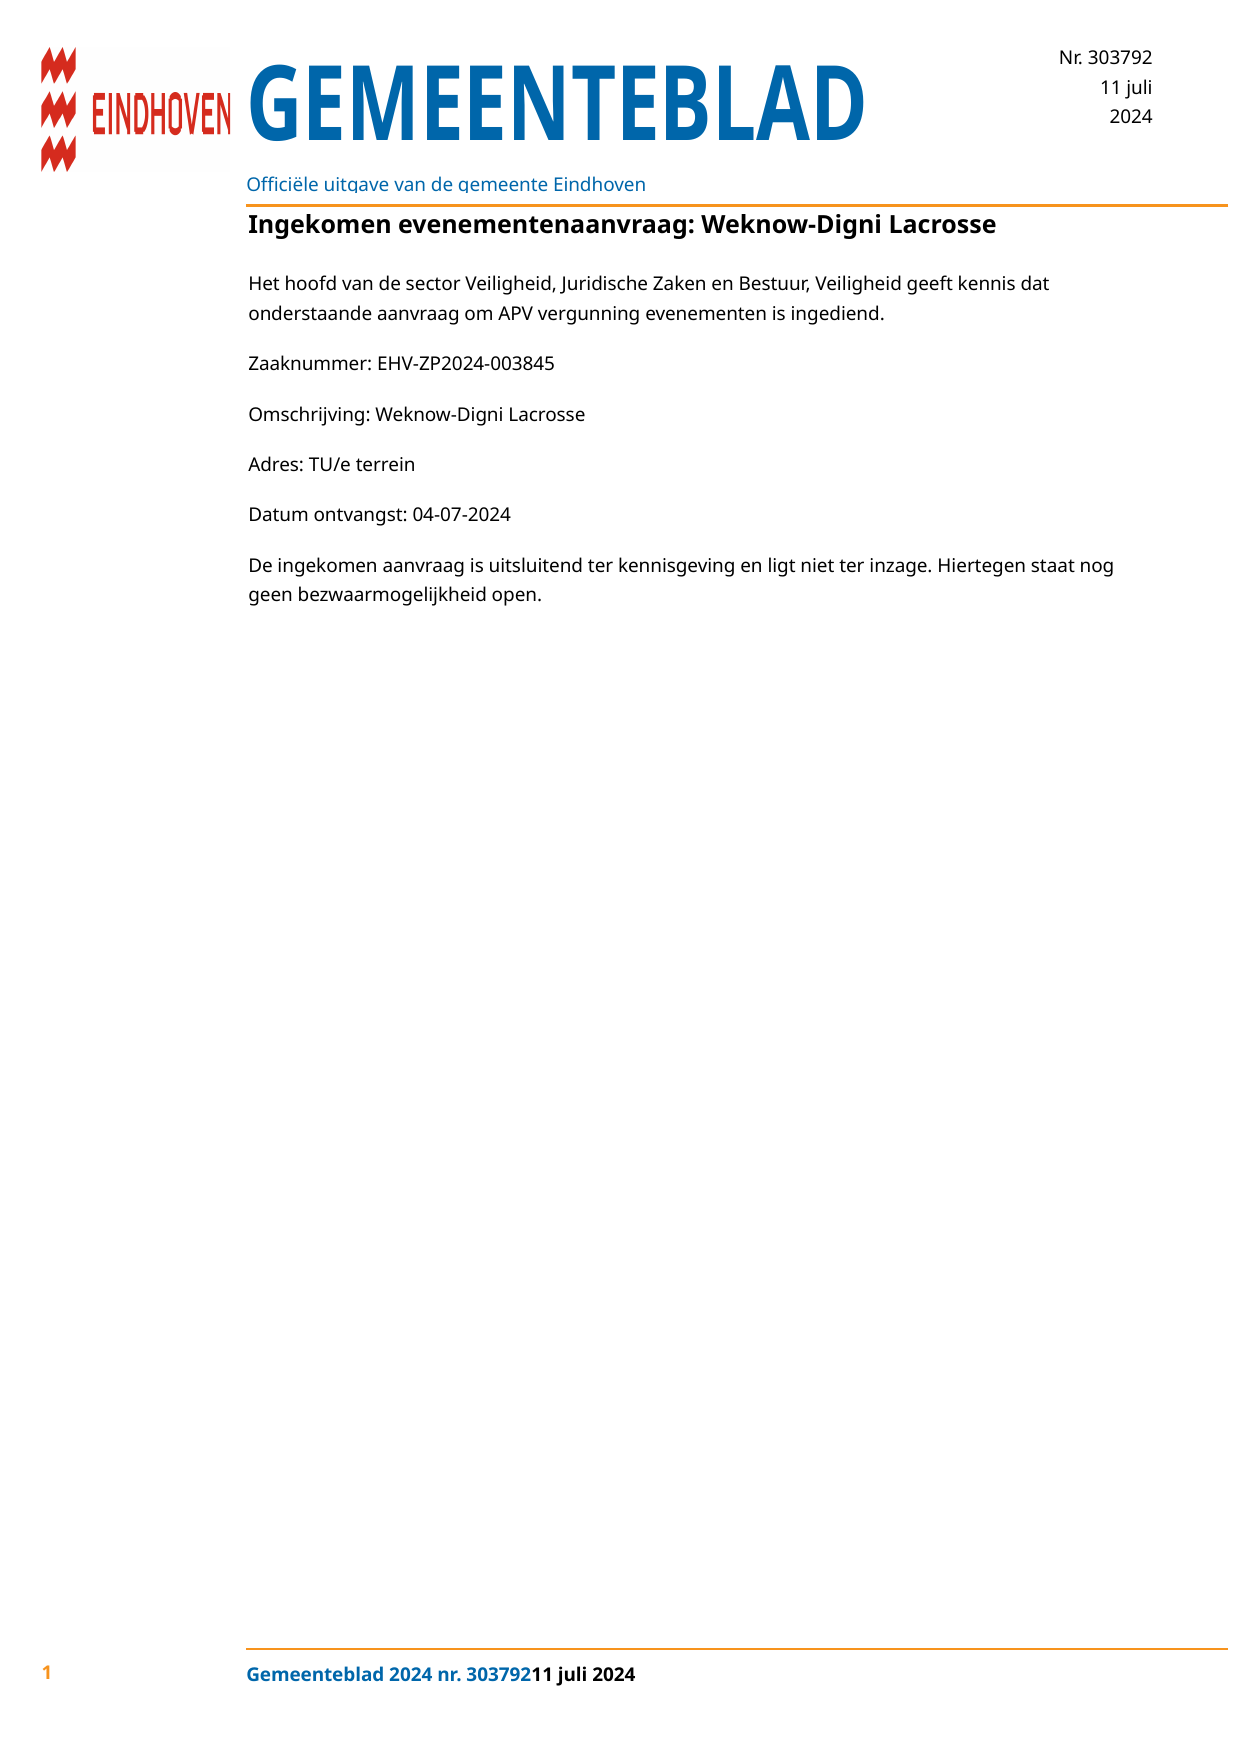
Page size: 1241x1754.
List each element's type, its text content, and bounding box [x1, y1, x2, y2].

text Het hoofd van de sector Veiligheid, Juridische Zaken en Bestuur, Veiligheid geeft kennis dat onderstaande aanvraag om APV vergunning evenementen is ingediend. [248, 270, 1152, 326]
text Ingekomen evenementenaanvraag: Weknow-Digni Lacrosse [248, 207, 1152, 241]
text Omschrijving: Weknow-Digni Lacrosse [248, 401, 1152, 426]
text Adres: TU/e terrein [248, 451, 1152, 477]
text De ingekomen aanvraag is uitsluitend ter kennisgeving en ligt niet ter inzage. Hiertegen staat nog geen bezwaarmogelijkheid open. [248, 552, 1152, 607]
text Datum ontvangst: 04-07-2024 [248, 502, 1152, 527]
text Zaaknummer: EHV-ZP2024-003845 [248, 350, 1152, 376]
picture [41, 47, 231, 172]
